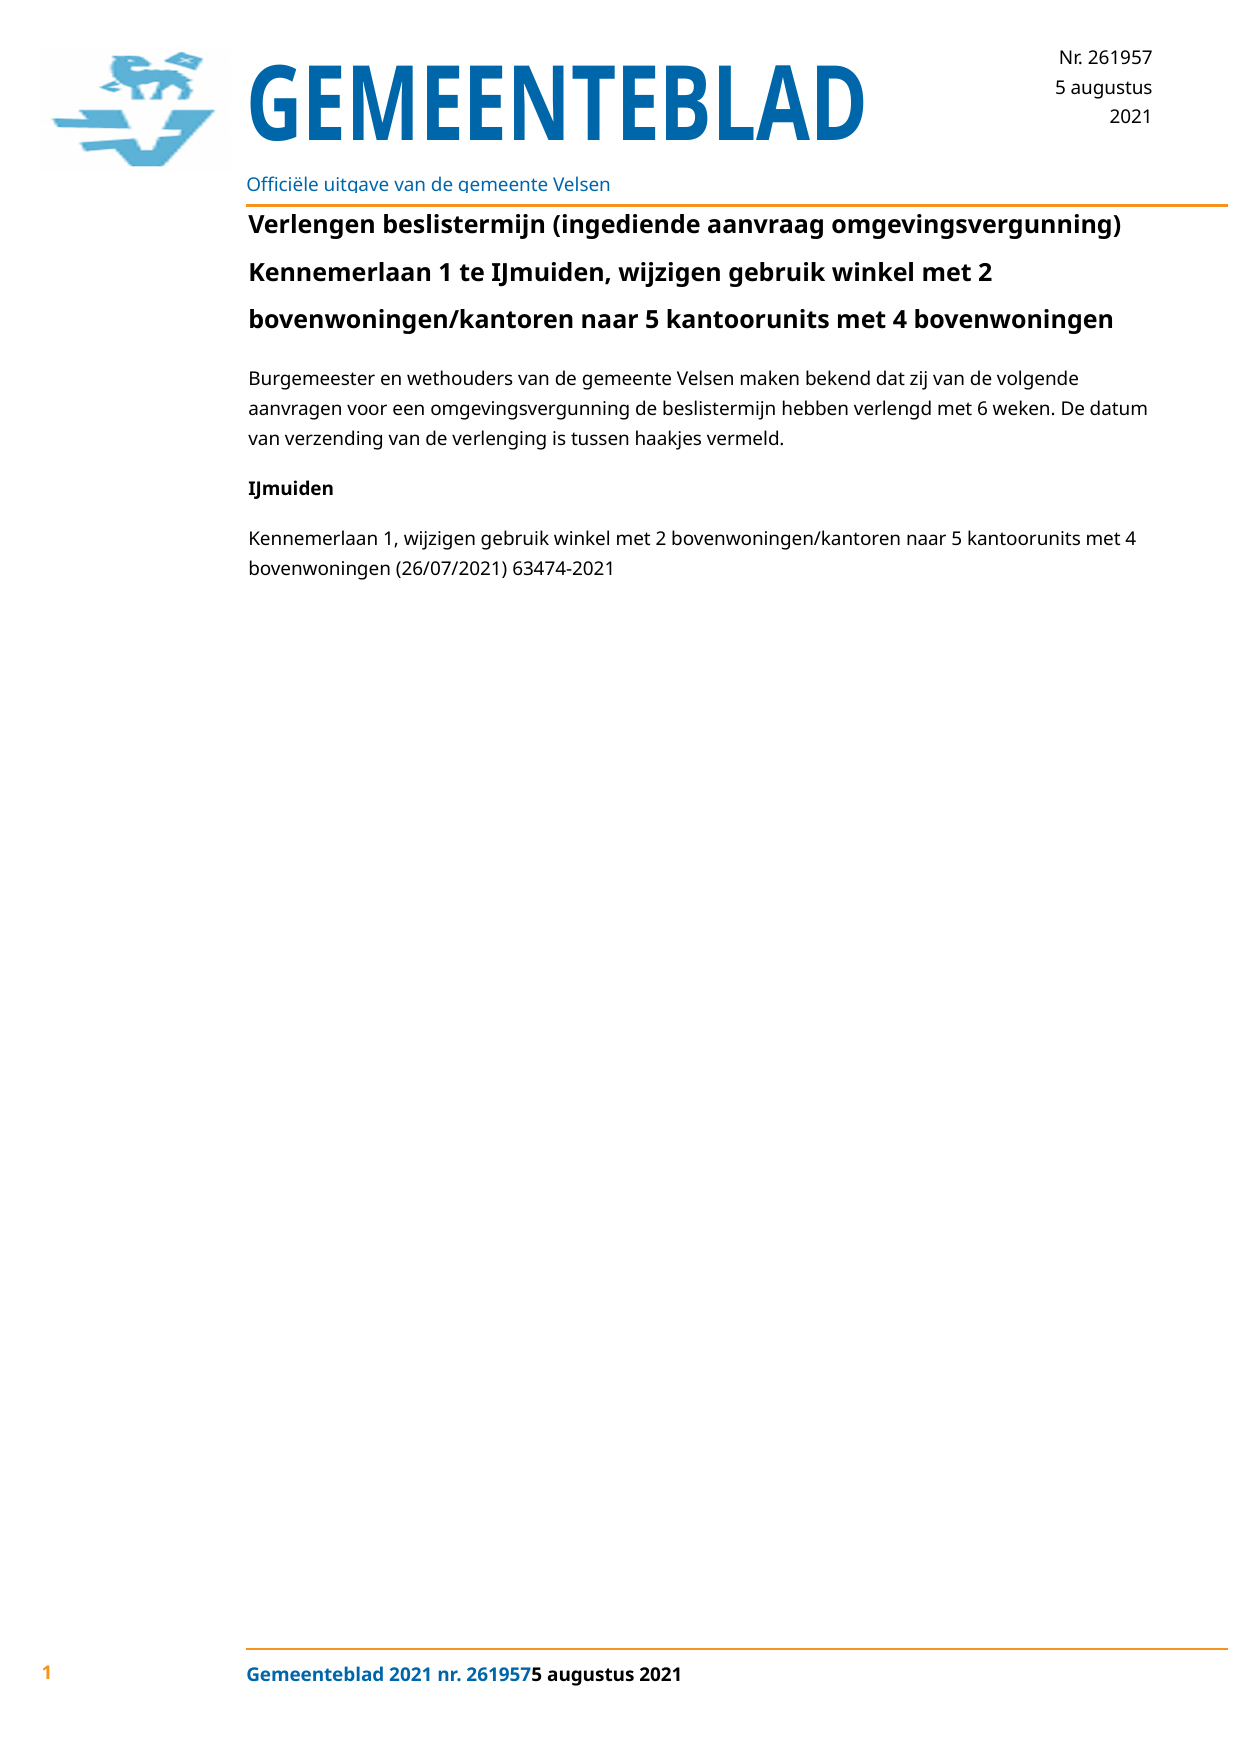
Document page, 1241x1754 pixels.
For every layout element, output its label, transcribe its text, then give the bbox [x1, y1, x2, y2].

picture [41, 47, 231, 172]
text Verlengen beslistermijn (ingediende aanvraag omgevingsvergunning) Kennemerlaan 1 te IJmuiden, wijzigen gebruik winkel met 2 bovenwoningen/kantoren naar 5 kantoorunits met 4 bovenwoningen [248, 207, 1152, 336]
text Burgemeester en wethouders van de gemeente Velsen maken bekend dat zij van de volgende aanvragen voor een omgevingsvergunning de beslistermijn hebben verlengd met 6 weken. De datum van verzending van de verlenging is tussen haakjes vermeld. [248, 366, 1152, 450]
text IJmuiden [248, 475, 1152, 501]
text Kennemerlaan 1, wijzigen gebruik winkel met 2 bovenwoningen/kantoren naar 5 kantoorunits met 4 bovenwoningen (26/07/2021) 63474-2021 [248, 526, 1152, 581]
